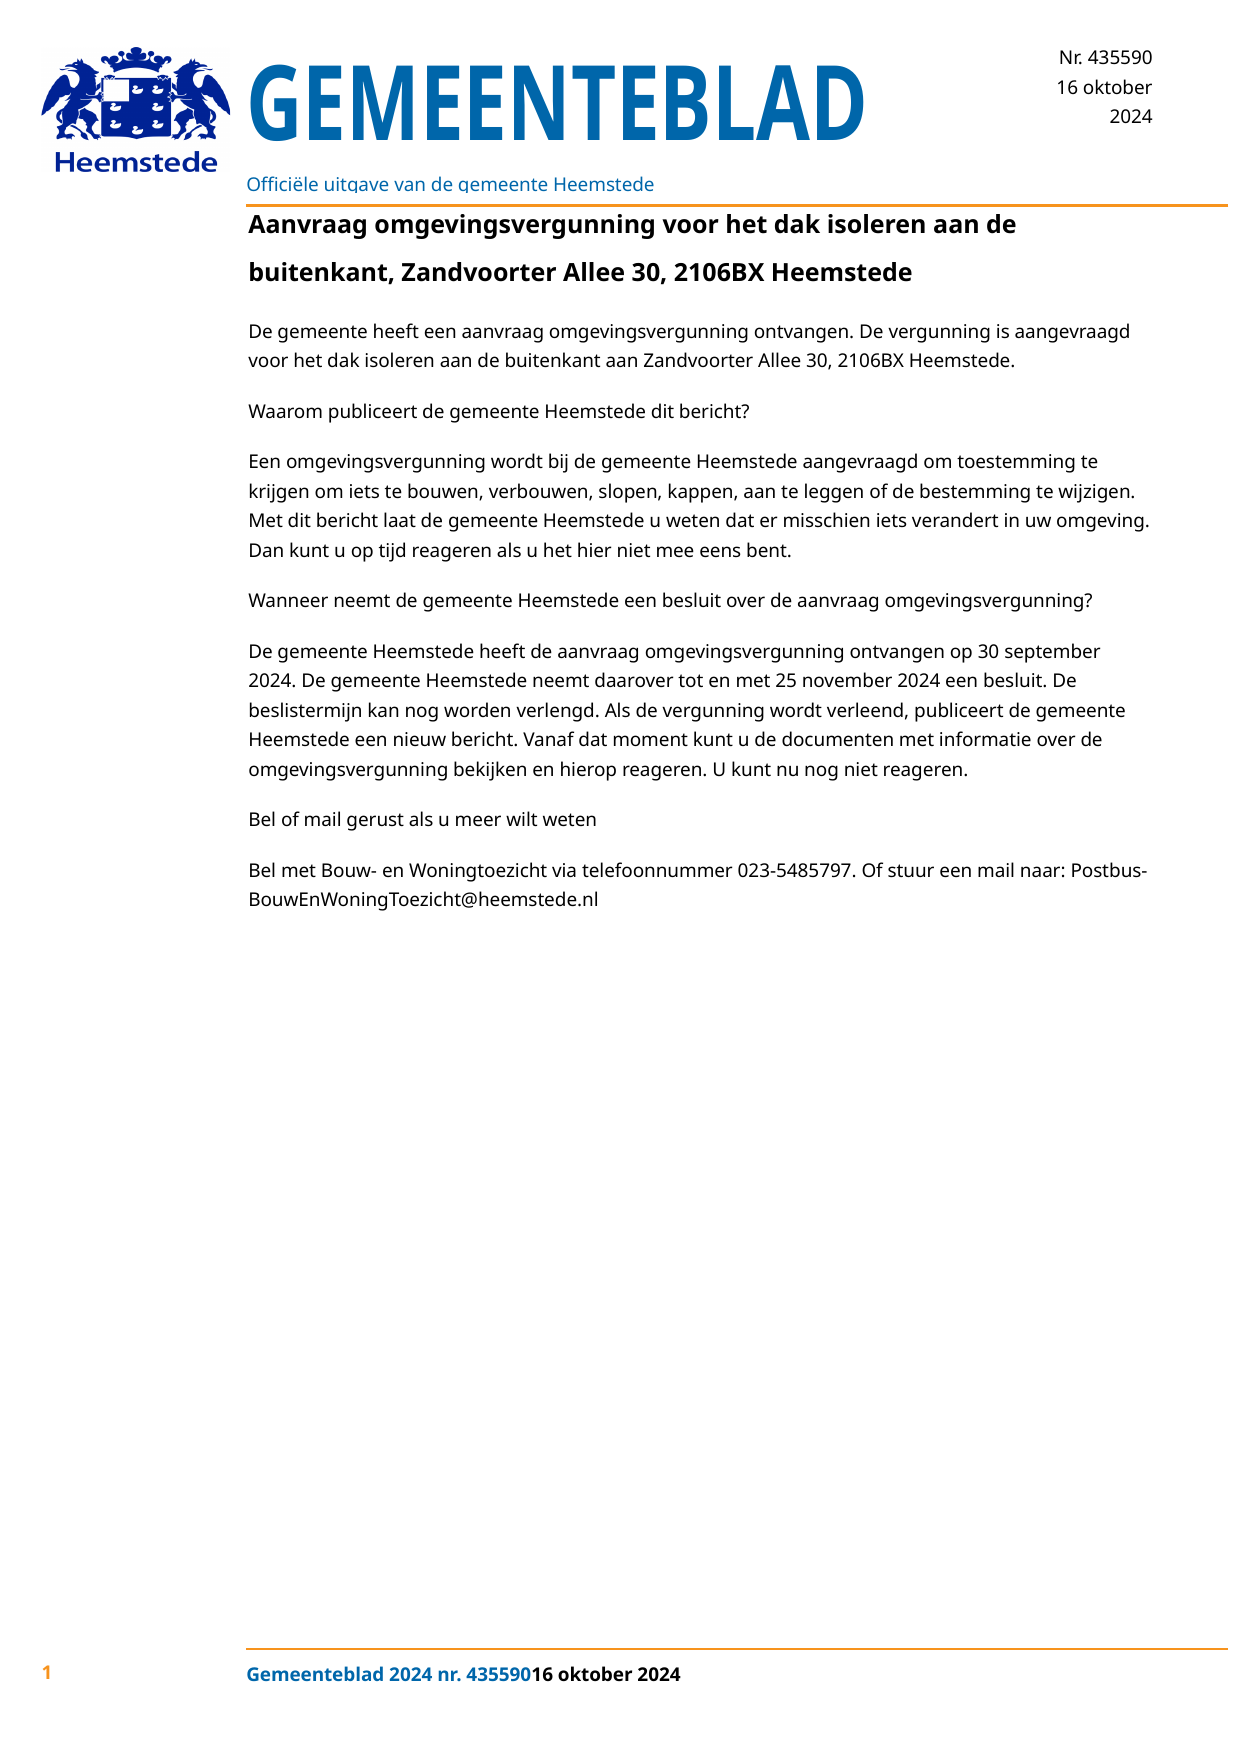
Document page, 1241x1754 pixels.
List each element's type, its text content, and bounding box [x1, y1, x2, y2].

text De gemeente Heemstede heeft de aanvraag omgevingsvergunning ontvangen op 30 september 2024. De gemeente Heemstede neemt daarover tot en met 25 november 2024 een besluit. De beslistermijn kan nog worden verlengd. Als de vergunning wordt verleend, publiceert de gemeente Heemstede een nieuw bericht. Vanaf dat moment kunt u de documenten met informatie over de omgevingsvergunning bekijken en hierop reageren. U kunt nu nog niet reageren. [248, 638, 1152, 782]
text Bel met Bouw- en Woningtoezicht via telefoonnummer 023-5485797. Of stuur een mail naar: Postbus-BouwEnWoningToezicht@heemstede.nl [248, 857, 1152, 912]
text Wanneer neemt de gemeente Heemstede een besluit over de aanvraag omgevingsvergunning? [248, 587, 1152, 613]
text Bel of mail gerust als u meer wilt weten [248, 807, 1152, 832]
text Een omgevingsvergunning wordt bij de gemeente Heemstede aangevraagd om toestemming te krijgen om iets te bouwen, verbouwen, slopen, kappen, aan te leggen of de bestemming te wijzigen. Met dit bericht laat de gemeente Heemstede u weten dat er misschien iets verandert in uw omgeving. Dan kunt u op tijd reageren als u het hier niet mee eens bent. [248, 448, 1152, 563]
text Waarom publiceert de gemeente Heemstede dit bericht? [248, 398, 1152, 424]
text De gemeente heeft een aanvraag omgevingsvergunning ontvangen. De vergunning is aangevraagd voor het dak isoleren aan de buitenkant aan Zandvoorter Allee 30, 2106BX Heemstede. [248, 318, 1152, 373]
picture [41, 47, 231, 172]
text Aanvraag omgevingsvergunning voor het dak isoleren aan de buitenkant, Zandvoorter Allee 30, 2106BX Heemstede [248, 207, 1152, 288]
